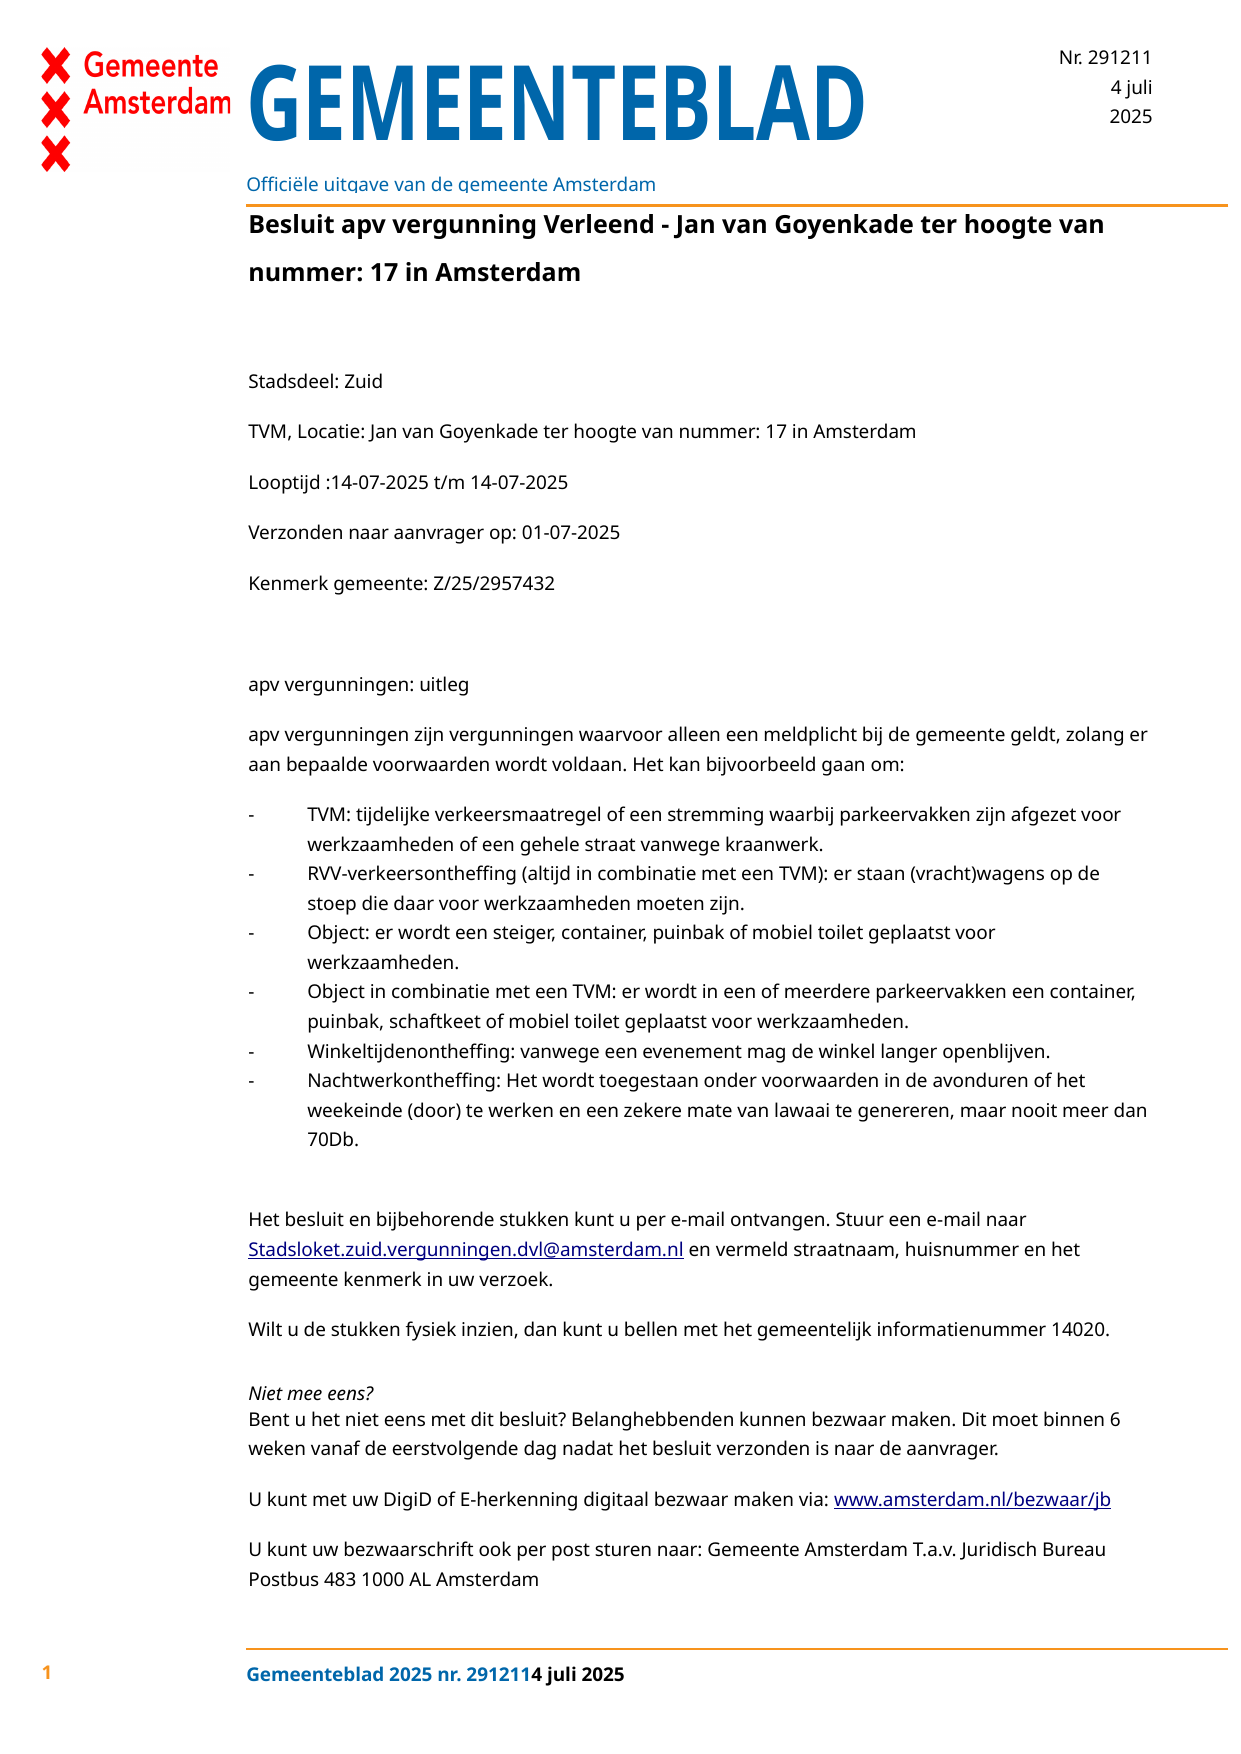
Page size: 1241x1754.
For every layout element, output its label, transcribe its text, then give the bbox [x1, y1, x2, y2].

list RVV-verkeersontheffing (altijd in combinatie met een TVM): er staan (vracht)wagens op de stoep die daar voor werkzaamheden moeten zijn. [248, 860, 1152, 916]
text Wilt u de stukken fysiek inzien, dan kunt u bellen met het gemeentelijk informatienummer 14020. [248, 1316, 1152, 1342]
text Besluit apv vergunning Verleend - Jan van Goyenkade ter hoogte van nummer: 17 in Amsterdam [248, 207, 1152, 288]
text TVM, Locatie: Jan van Goyenkade ter hoogte van nummer: 17 in Amsterdam [248, 419, 1152, 444]
text apv vergunningen zijn vergunningen waarvoor alleen een meldplicht bij de gemeente geldt, zolang er aan bepaalde voorwaarden wordt voldaan. Het kan bijvoorbeeld gaan om: [248, 721, 1152, 777]
list Object: er wordt een steiger, container, puinbak of mobiel toilet geplaatst voor werkzaamheden. [248, 919, 1152, 975]
text U kunt met uw DigiD of E-herkenning digitaal bezwaar maken via: www.amsterdam.nl/bezwaar/jb [248, 1486, 1152, 1512]
text Bent u het niet eens met dit besluit? Belanghebbenden kunnen bezwaar maken. Dit moet binnen 6 weken vanaf de eerstvolgende dag nadat het besluit verzonden is naar de aanvrager. [248, 1406, 1152, 1461]
picture [41, 47, 231, 172]
text U kunt uw bezwaarschrift ook per post sturen naar: Gemeente Amsterdam T.a.v. Juridisch Bureau Postbus 483 1000 AL Amsterdam [248, 1536, 1152, 1592]
list Nachtwerkontheffing: Het wordt toegestaan onder voorwaarden in de avonduren of het weekeinde (door) te werken en een zekere mate van lawaai te genereren, maar nooit meer dan 70Db. [248, 1067, 1152, 1152]
list TVM: tijdelijke verkeersmaatregel of een stremming waarbij parkeervakken zijn afgezet voor werkzaamheden of een gehele straat vanwege kraanwerk. [248, 801, 1152, 857]
text Looptijd :14-07-2025 t/m 14-07-2025 [248, 469, 1152, 495]
text Het besluit en bijbehorende stukken kunt u per e-mail ontvangen. Stuur een e-mail naar Stadsloket.zuid.vergunningen.dvl@amsterdam.nl en vermeld straatnaam, huisnummer en het gemeente kenmerk in uw verzoek. [248, 1207, 1152, 1292]
list Winkeltijdenontheffing: vanwege een evenement mag de winkel langer openblijven. [248, 1038, 1152, 1064]
list Object in combinatie met een TVM: er wordt in een of meerdere parkeervakken een container, puinbak, schaftkeet of mobiel toilet geplaatst voor werkzaamheden. [248, 979, 1152, 1034]
text Kenmerk gemeente: Z/25/2957432 [248, 570, 1152, 596]
text Verzonden naar aanvrager op: 01-07-2025 [248, 519, 1152, 545]
text Stadsdeel: Zuid [248, 368, 1152, 394]
text apv vergunningen: uitleg [248, 671, 1152, 697]
text Niet mee eens? [248, 1380, 1152, 1406]
